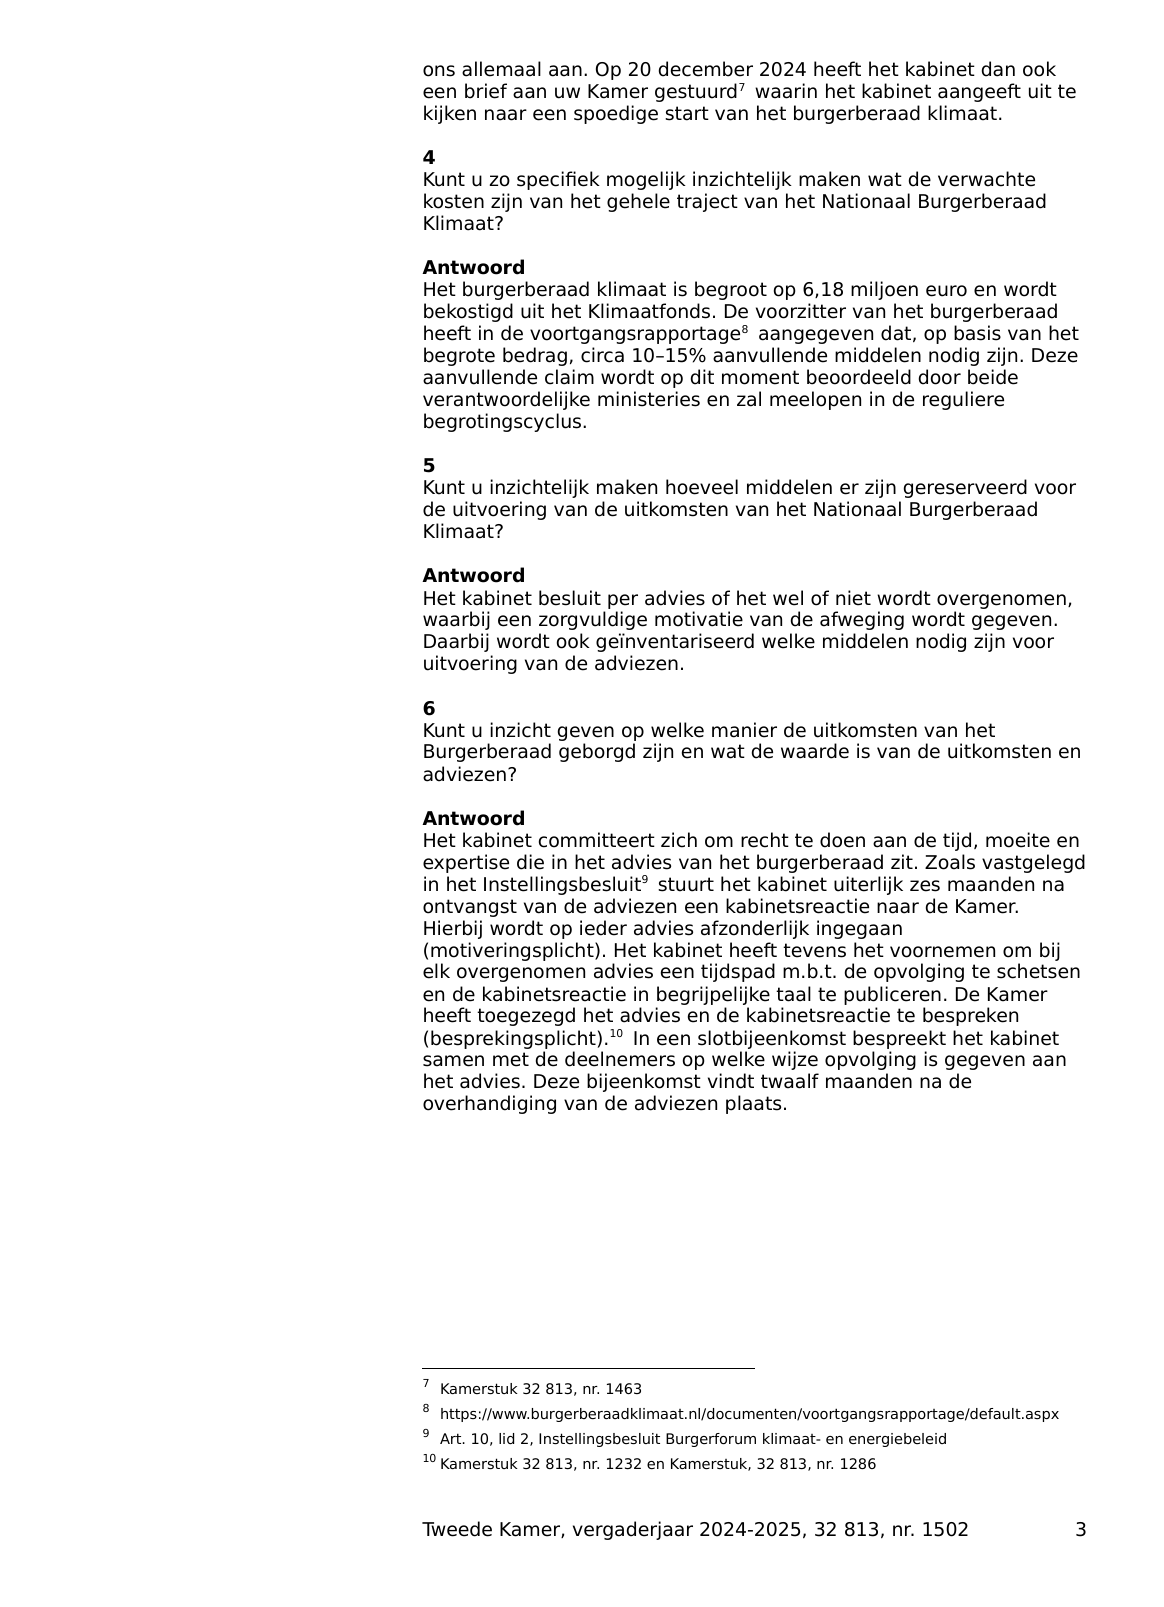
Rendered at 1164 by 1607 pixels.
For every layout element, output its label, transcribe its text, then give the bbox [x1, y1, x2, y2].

text Kamerstuk 32 813, nr. 1232 en Kamerstuk, 32 813, nr. 1286 [422, 1452, 1087, 1474]
text Het kabinet committeert zich om recht te doen aan de tijd, moeite en expertise die in het advies van het burgerberaad zit. Zoals vastgelegd in het Instellingsbesluit stuurt het kabinet uiterlijk zes maanden na ontvangst van de adviezen een kabinetsreactie naar de Kamer. Hierbij wordt op ieder advies afzonderlijk ingegaan (motiveringsplicht). Het kabinet heeft tevens het voornemen om bij elk overgenomen advies een tijdspad m.b.t. de opvolging te schetsen en de kabinetsreactie in begrijpelijke taal te publiceren. De Kamer heeft toegezegd het advies en de kabinetsreactie te bespreken (besprekingsplicht). In een slotbijeenkomst bespreekt het kabinet samen met de deelnemers op welke wijze opvolging is gegeven aan het advies. Deze bijeenkomst vindt twaalf maanden na de overhandiging van de adviezen plaats. [422, 829, 1087, 1115]
text Art. 10, lid 2, Instellingsbesluit Burgerforum klimaat- en energiebeleid [422, 1427, 1087, 1449]
text 6 [422, 697, 1087, 719]
text Kunt u inzicht geven op welke manier de uitkomsten van het Burgerberaad geborgd zijn en wat de waarde is van de uitkomsten en adviezen? [422, 719, 1087, 785]
text 4 [422, 147, 1087, 169]
text Antwoord [422, 565, 1087, 587]
text Het kabinet besluit per advies of het wel of niet wordt overgenomen, waarbij een zorgvuldige motivatie van de afweging wordt gegeven. Daarbij wordt ook geïnventariseerd welke middelen nodig zijn voor uitvoering van de adviezen. [422, 587, 1087, 675]
text Antwoord [422, 257, 1087, 279]
text 5 [422, 455, 1087, 477]
text https://www.burgerberaadklimaat.nl/documenten/voortgangsrapportage/default.aspx [422, 1402, 1087, 1424]
text Kamerstuk 32 813, nr. 1463 [422, 1377, 1087, 1399]
text Kunt u inzichtelijk maken hoeveel middelen er zijn gereserveerd voor de uitvoering van de uitkomsten van het Nationaal Burgerberaad Klimaat? [422, 477, 1087, 543]
text Antwoord [422, 808, 1087, 829]
text ons allemaal aan. Op 20 december 2024 heeft het kabinet dan ook een brief aan uw Kamer gestuurd waarin het kabinet aangeeft uit te kijken naar een spoedige start van het burgerberaad klimaat. [422, 59, 1087, 125]
text Het burgerberaad klimaat is begroot op 6,18 miljoen euro en wordt bekostigd uit het Klimaatfonds. De voorzitter van het burgerberaad heeft in de voortgangsrapportage aangegeven dat, op basis van het begrote bedrag, circa 10–15% aanvullende middelen nodig zijn. Deze aanvullende claim wordt op dit moment beoordeeld door beide verantwoordelijke ministeries en zal meelopen in de reguliere begrotingscyclus. [422, 279, 1087, 433]
text Kunt u zo specifiek mogelijk inzichtelijk maken wat de verwachte kosten zijn van het gehele traject van het Nationaal Burgerberaad Klimaat? [422, 169, 1087, 235]
